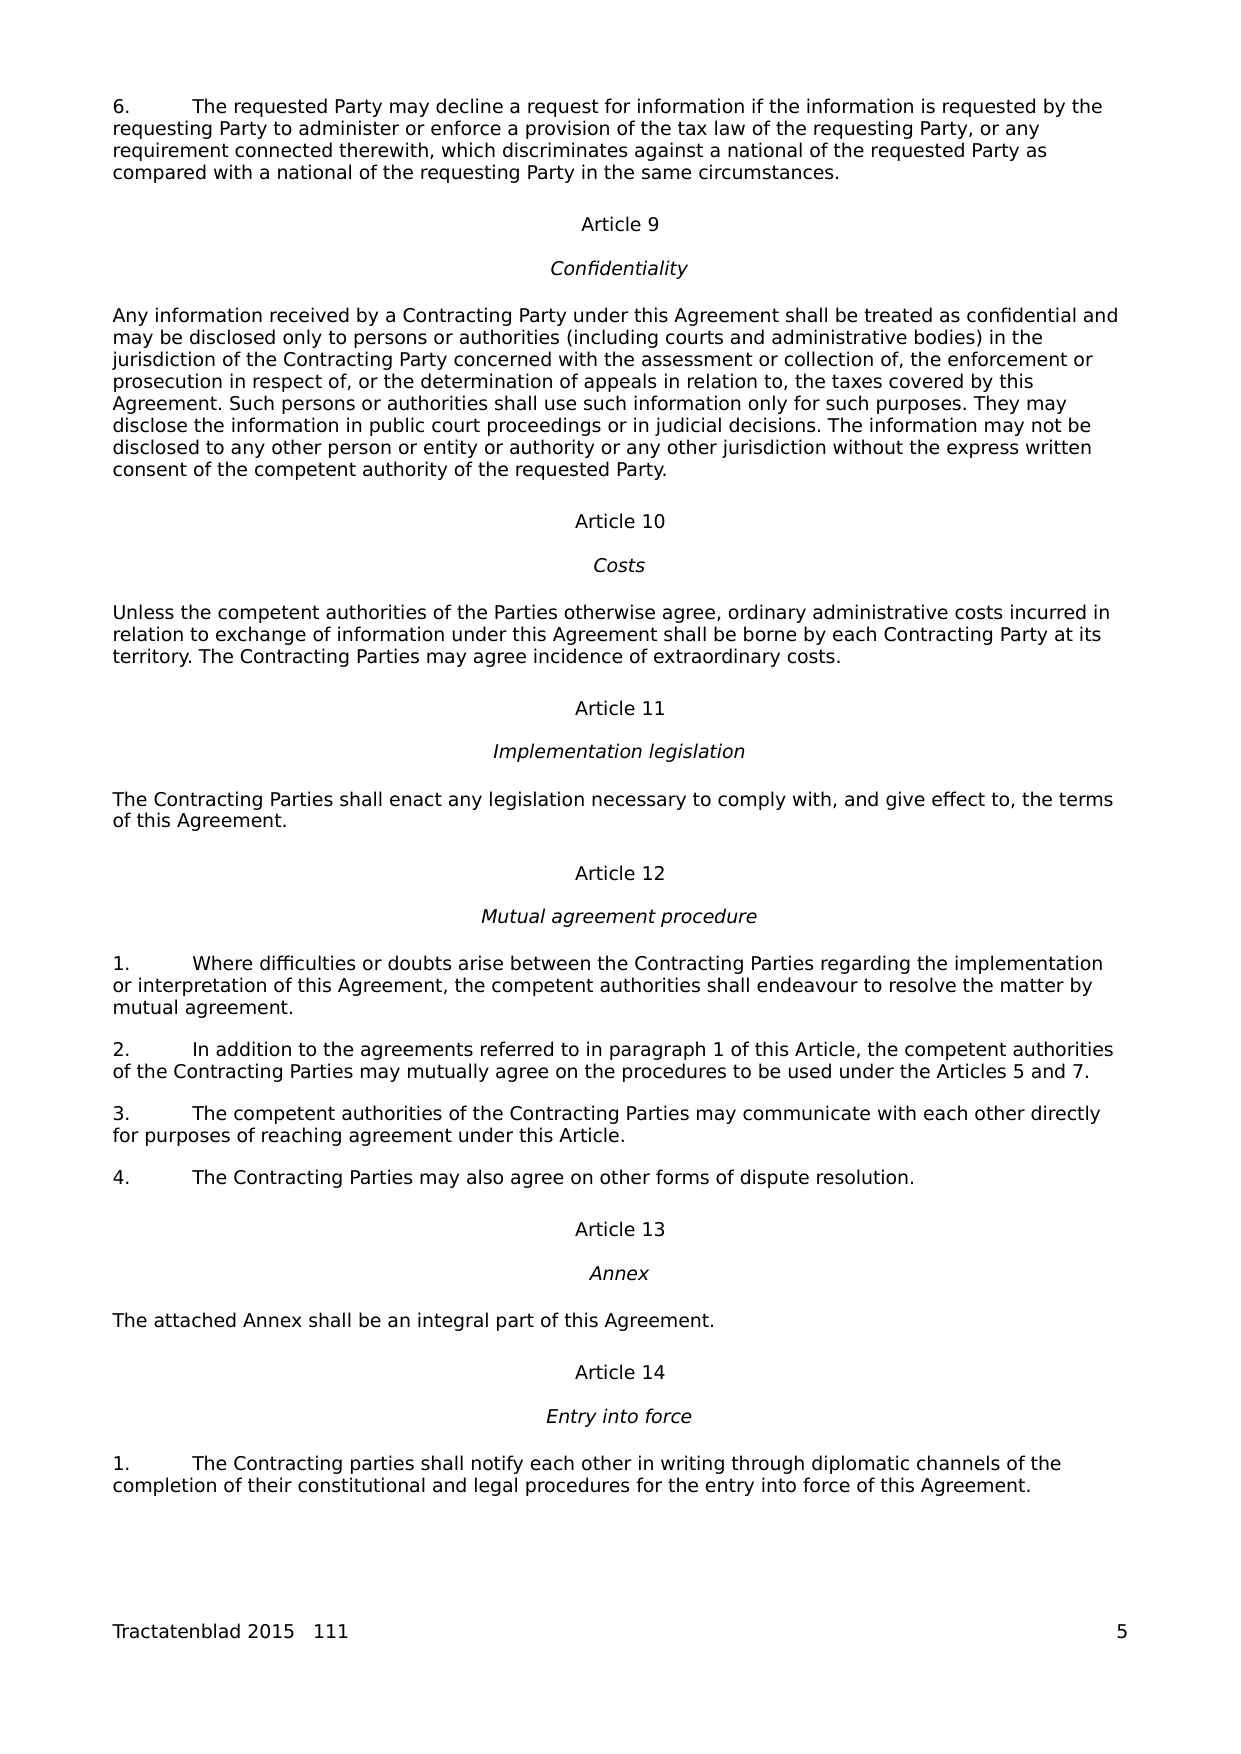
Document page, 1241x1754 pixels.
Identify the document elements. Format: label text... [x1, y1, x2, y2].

text The Contracting Parties shall enact any legislation necessary to comply with, and give effect to, the terms of this Agreement. [112, 788, 1128, 832]
text 2. In addition to the agreements referred to in paragraph 1 of this Article, the competent authorities of the Contracting Parties may mutually agree on the procedures to be used under the Articles 5 and 7. [112, 1039, 1128, 1083]
subtitle Article 10 Costs [112, 511, 1128, 577]
text The attached Annex shall be an integral part of this Agreement. [112, 1310, 1128, 1332]
subtitle Article 14 Entry into force [112, 1362, 1128, 1428]
text 4. The Contracting Parties may also agree on other forms of dispute resolution. [112, 1167, 1128, 1189]
text 6. The requested Party may decline a request for information if the information is requested by the requesting Party to administer or enforce a provision of the tax law of the requesting Party, or any requirement connected therewith, which discriminates against a national of the requested Party as compared with a national of the requesting Party in the same circumstances. [112, 96, 1128, 184]
text Unless the competent authorities of the Parties otherwise agree, ordinary administrative costs incurred in relation to exchange of information under this Agreement shall be borne by each Contracting Party at its territory. The Contracting Parties may agree incidence of extraordinary costs. [112, 602, 1128, 667]
subtitle Article 9 Confidentiality [112, 214, 1128, 280]
subtitle Article 11 Implementation legislation [112, 697, 1128, 763]
subtitle Article 12 Mutual agreement procedure [112, 862, 1128, 928]
subtitle Article 13 Annex [112, 1219, 1128, 1285]
text Any information received by a Contracting Party under this Agreement shall be treated as confidential and may be disclosed only to persons or authorities (including courts and administrative bodies) in the jurisdiction of the Contracting Party concerned with the assessment or collection of, the enforcement or prosecution in respect of, or the determination of appeals in relation to, the taxes covered by this Agreement. Such persons or authorities shall use such information only for such purposes. They may disclose the information in public court proceedings or in judicial decisions. The information may not be disclosed to any other person or entity or authority or any other jurisdiction without the express written consent of the competent authority of the requested Party. [112, 305, 1128, 481]
text 1. Where difficulties or doubts arise between the Contracting Parties regarding the implementation or interpretation of this Agreement, the competent authorities shall endeavour to resolve the matter by mutual agreement. [112, 953, 1128, 1019]
text 1. The Contracting parties shall notify each other in writing through diplomatic channels of the completion of their constitutional and legal procedures for the entry into force of this Agreement. [112, 1453, 1128, 1497]
text 3. The competent authorities of the Contracting Parties may communicate with each other directly for purposes of reaching agreement under this Article. [112, 1103, 1128, 1147]
